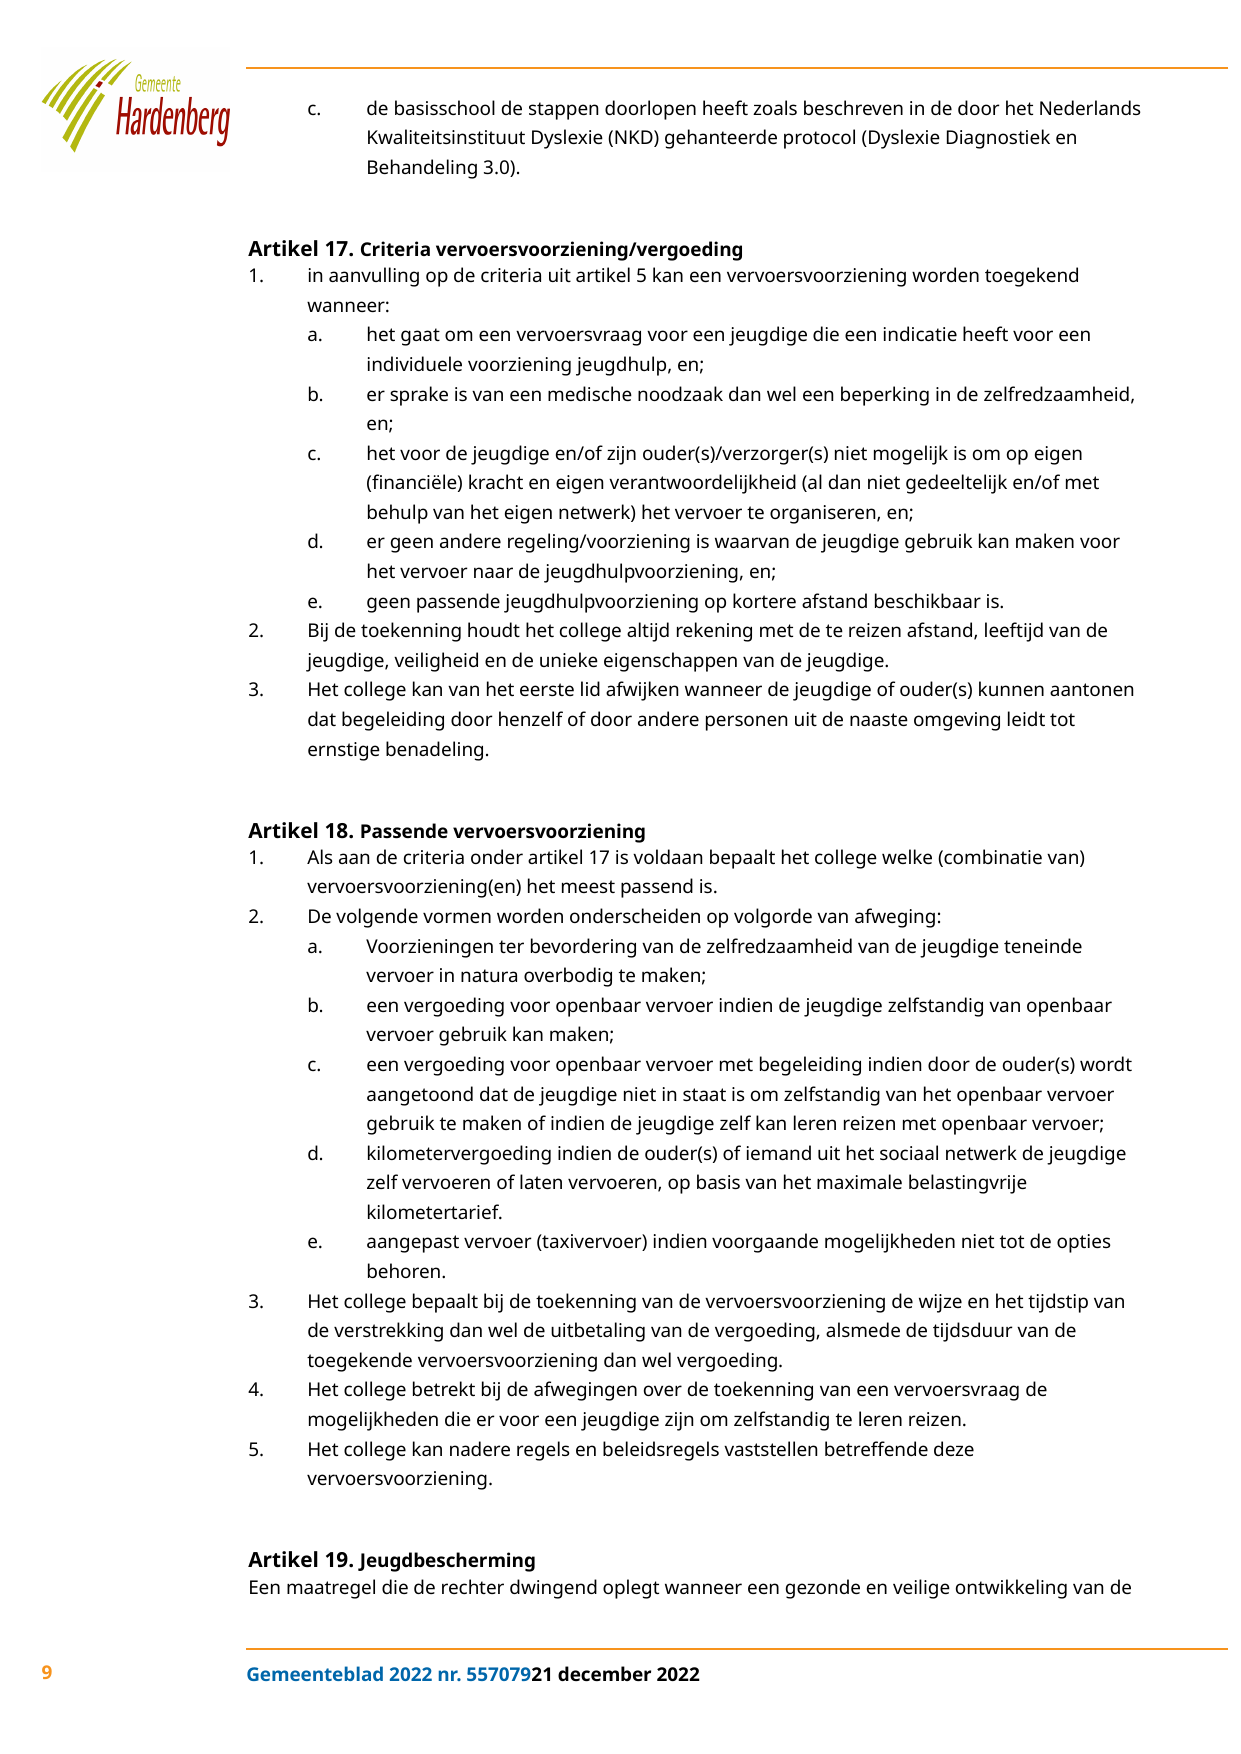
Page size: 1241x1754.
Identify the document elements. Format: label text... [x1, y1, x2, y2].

list Het college kan van het eerste lid afwijken wanneer de jeugdige of ouder(s) kunnen aantonen dat begeleiding door henzelf of door andere personen uit de naaste omgeving leidt tot ernstige benadeling. [248, 677, 1152, 761]
list een vergoeding voor openbaar vervoer indien de jeugdige zelfstandig van openbaar vervoer gebruik kan maken; [307, 992, 1152, 1047]
list geen passende jeugdhulpvoorziening op kortere afstand beschikbaar is. [307, 588, 1152, 613]
list er sprake is van een medische noodzaak dan wel een beperking in de zelfredzaamheid, en; [307, 381, 1152, 436]
list er geen andere regeling/voorziening is waarvan de jeugdige gebruik kan maken voor het vervoer naar de jeugdhulpvoorziening, en; [307, 529, 1152, 584]
list Het college bepaalt bij de toekenning van de vervoersvoorziening de wijze en het tijdstip van de verstrekking dan wel de uitbetaling van de vergoeding, alsmede de tijdsduur van de toegekende vervoersvoorziening dan wel vergoeding. [248, 1288, 1152, 1373]
list kilometervergoeding indien de ouder(s) of iemand uit het sociaal netwerk de jeugdige zelf vervoeren of laten vervoeren, op basis van het maximale belastingvrije kilometertarief. [307, 1140, 1152, 1225]
text Een maatregel die de rechter dwingend oplegt wanneer een gezonde en veilige ontwikkeling van de [248, 1574, 1152, 1599]
text Artikel 19. Jeugdbescherming [248, 1545, 1152, 1574]
list Als aan de criteria onder artikel 17 is voldaan bepaalt het college welke (combinatie van) vervoersvoorziening(en) het meest passend is. [248, 844, 1152, 899]
list Het college kan nadere regels en beleidsregels vaststellen betreffende deze vervoersvoorziening. [248, 1436, 1152, 1491]
list Voorzieningen ter bevordering van de zelfredzaamheid van de jeugdige teneinde vervoer in natura overbodig te maken; [307, 933, 1152, 988]
list Bij de toekenning houdt het college altijd rekening met de te reizen afstand, leeftijd van de jeugdige, veiligheid en de unieke eigenschappen van de jeugdige. [248, 617, 1152, 673]
list een vergoeding voor openbaar vervoer met begeleiding indien door de ouder(s) wordt aangetoond dat de jeugdige niet in staat is om zelfstandig van het openbaar vervoer gebruik te maken of indien de jeugdige zelf kan leren reizen met openbaar vervoer; [307, 1051, 1152, 1136]
list aangepast vervoer (taxivervoer) indien voorgaande mogelijkheden niet tot de opties behoren. [307, 1229, 1152, 1284]
list in aanvulling op de criteria uit artikel 5 kan een vervoersvoorziening worden toegekend wanneer: [248, 262, 1152, 318]
text Artikel 18. Passende vervoersvoorziening [248, 816, 1152, 844]
list het voor de jeugdige en/of zijn ouder(s)/verzorger(s) niet mogelijk is om op eigen (financiële) kracht en eigen verantwoordelijkheid (al dan niet gedeeltelijk en/of met behulp van het eigen netwerk) het vervoer te organiseren, en; [307, 440, 1152, 525]
list het gaat om een vervoersvraag voor een jeugdige die een indicatie heeft voor een individuele voorziening jeugdhulp, en; [307, 322, 1152, 377]
text Artikel 17. Criteria vervoersvoorziening/vergoeding [248, 234, 1152, 262]
list de basisschool de stappen doorlopen heeft zoals beschreven in de door het Nederlands Kwaliteitsinstituut Dyslexie (NKD) gehanteerde protocol (Dyslexie Diagnostiek en Behandeling 3.0). [307, 95, 1152, 180]
list De volgende vormen worden onderscheiden op volgorde van afweging: [248, 903, 1152, 929]
list Het college betrekt bij de afwegingen over de toekenning van een vervoersvraag de mogelijkheden die er voor een jeugdige zijn om zelfstandig te leren reizen. [248, 1377, 1152, 1432]
picture [41, 47, 231, 172]
